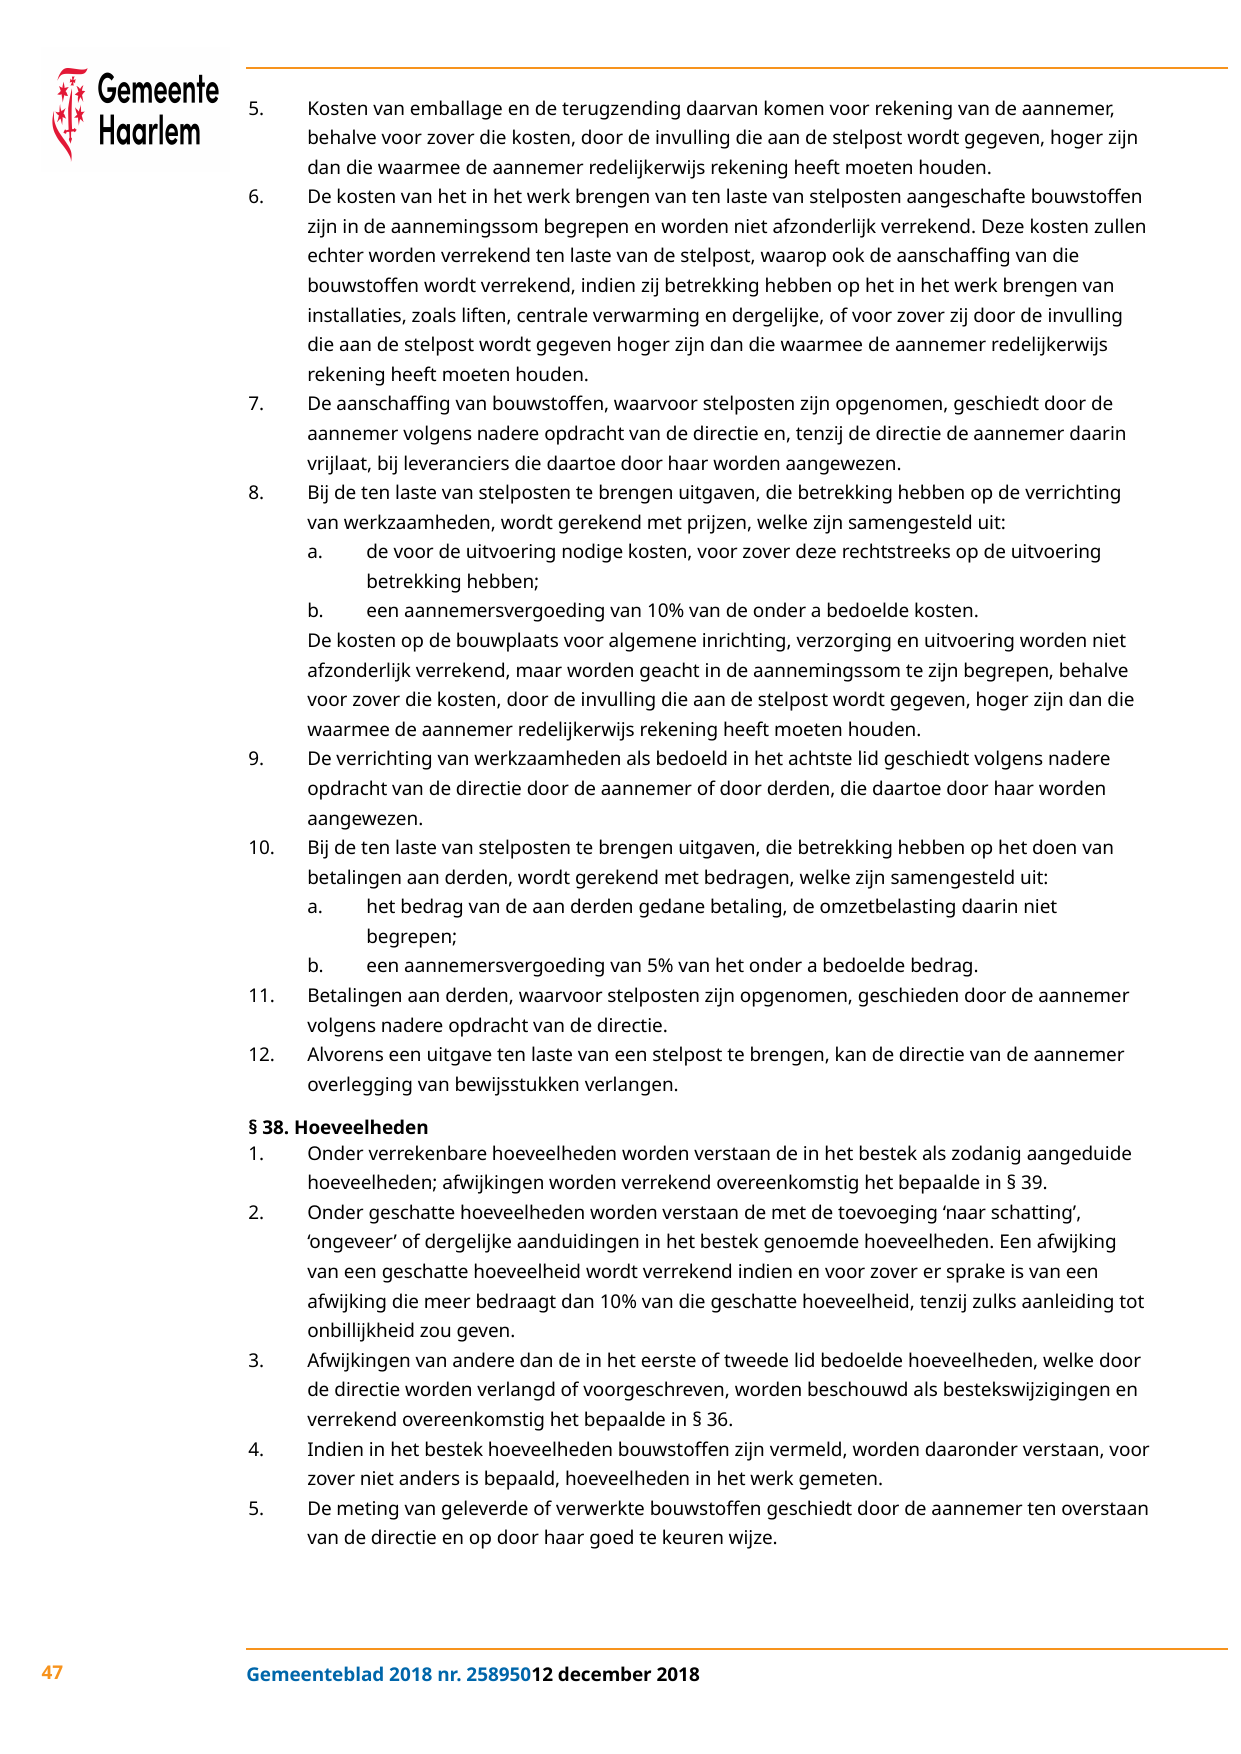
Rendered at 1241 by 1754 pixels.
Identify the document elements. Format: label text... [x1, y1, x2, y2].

list Bij de ten laste van stelposten te brengen uitgaven, die betrekking hebben op de verrichting van werkzaamheden, wordt gerekend met prijzen, welke zijn samengesteld uit: [248, 479, 1152, 535]
list De kosten op de bouwplaats voor algemene inrichting, verzorging en uitvoering worden niet afzonderlijk verrekend, maar worden geacht in de aannemingssom te zijn begrepen, behalve voor zover die kosten, door de invulling die aan de stelpost wordt gegeven, hoger zijn dan die waarmee de aannemer redelijkerwijs rekening heeft moeten houden. [248, 627, 1152, 742]
list een aannemersvergoeding van 5% van het onder a bedoelde bedrag. [307, 953, 1152, 978]
list Alvorens een uitgave ten laste van een stelpost te brengen, kan de directie van de aannemer overlegging van bewijsstukken verlangen. [248, 1041, 1152, 1097]
list Afwijkingen van andere dan de in het eerste of tweede lid bedoelde hoeveelheden, welke door de directie worden verlangd of voorgeschreven, worden beschouwd als bestekswijzigingen en verrekend overeenkomstig het bepaalde in § 36. [248, 1347, 1152, 1432]
list het bedrag van de aan derden gedane betaling, de omzetbelasting daarin niet begrepen; [307, 893, 1152, 949]
list De meting van geleverde of verwerkte bouwstoffen geschiedt door de aannemer ten overstaan van de directie en op door haar goed te keuren wijze. [248, 1495, 1152, 1550]
list Onder geschatte hoeveelheden worden verstaan de met de toevoeging ‘naar schatting’, ‘ongeveer’ of dergelijke aanduidingen in het bestek genoemde hoeveelheden. Een afwijking van een geschatte hoeveelheid wordt verrekend indien en voor zover er sprake is van een afwijking die meer bedraagt dan 10% van die geschatte hoeveelheid, tenzij zulks aanleiding tot onbillijkheid zou geven. [248, 1199, 1152, 1343]
list Onder verrekenbare hoeveelheden worden verstaan de in het bestek als zodanig aangeduide hoeveelheden; afwijkingen worden verrekend overeenkomstig het bepaalde in § 39. [248, 1140, 1152, 1195]
picture [41, 47, 231, 172]
list Bij de ten laste van stelposten te brengen uitgaven, die betrekking hebben op het doen van betalingen aan derden, wordt gerekend met bedragen, welke zijn samengesteld uit: [248, 834, 1152, 890]
list De verrichting van werkzaamheden als bedoeld in het achtste lid geschiedt volgens nadere opdracht van de directie door de aannemer of door derden, die daartoe door haar worden aangewezen. [248, 746, 1152, 831]
list de voor de uitvoering nodige kosten, voor zover deze rechtstreeks op de uitvoering betrekking hebben; [307, 538, 1152, 594]
list De kosten van het in het werk brengen van ten laste van stelposten aangeschafte bouwstoffen zijn in de aannemingssom begrepen en worden niet afzonderlijk verrekend. Deze kosten zullen echter worden verrekend ten laste van de stelpost, waarop ook de aanschaffing van die bouwstoffen wordt verrekend, indien zij betrekking hebben op het in het werk brengen van installaties, zoals liften, centrale verwarming en dergelijke, of voor zover zij door de invulling die aan de stelpost wordt gegeven hoger zijn dan die waarmee de aannemer redelijkerwijs rekening heeft moeten houden. [248, 183, 1152, 387]
list Betalingen aan derden, waarvoor stelposten zijn opgenomen, geschieden door de aannemer volgens nadere opdracht van de directie. [248, 982, 1152, 1038]
list De aanschaffing van bouwstoffen, waarvoor stelposten zijn opgenomen, geschiedt door de aannemer volgens nadere opdracht van de directie en, tenzij de directie de aannemer daarin vrijlaat, bij leveranciers die daartoe door haar worden aangewezen. [248, 391, 1152, 476]
list Indien in het bestek hoeveelheden bouwstoffen zijn vermeld, worden daaronder verstaan, voor zover niet anders is bepaald, hoeveelheden in het werk gemeten. [248, 1436, 1152, 1491]
list een aannemersvergoeding van 10% van de onder a bedoelde kosten. [307, 598, 1152, 623]
list Kosten van emballage en de terugzending daarvan komen voor rekening van de aannemer, behalve voor zover die kosten, door de invulling die aan de stelpost wordt gegeven, hoger zijn dan die waarmee de aannemer redelijkerwijs rekening heeft moeten houden. [248, 95, 1152, 180]
text § 38. Hoeveelheden [248, 1114, 1152, 1140]
